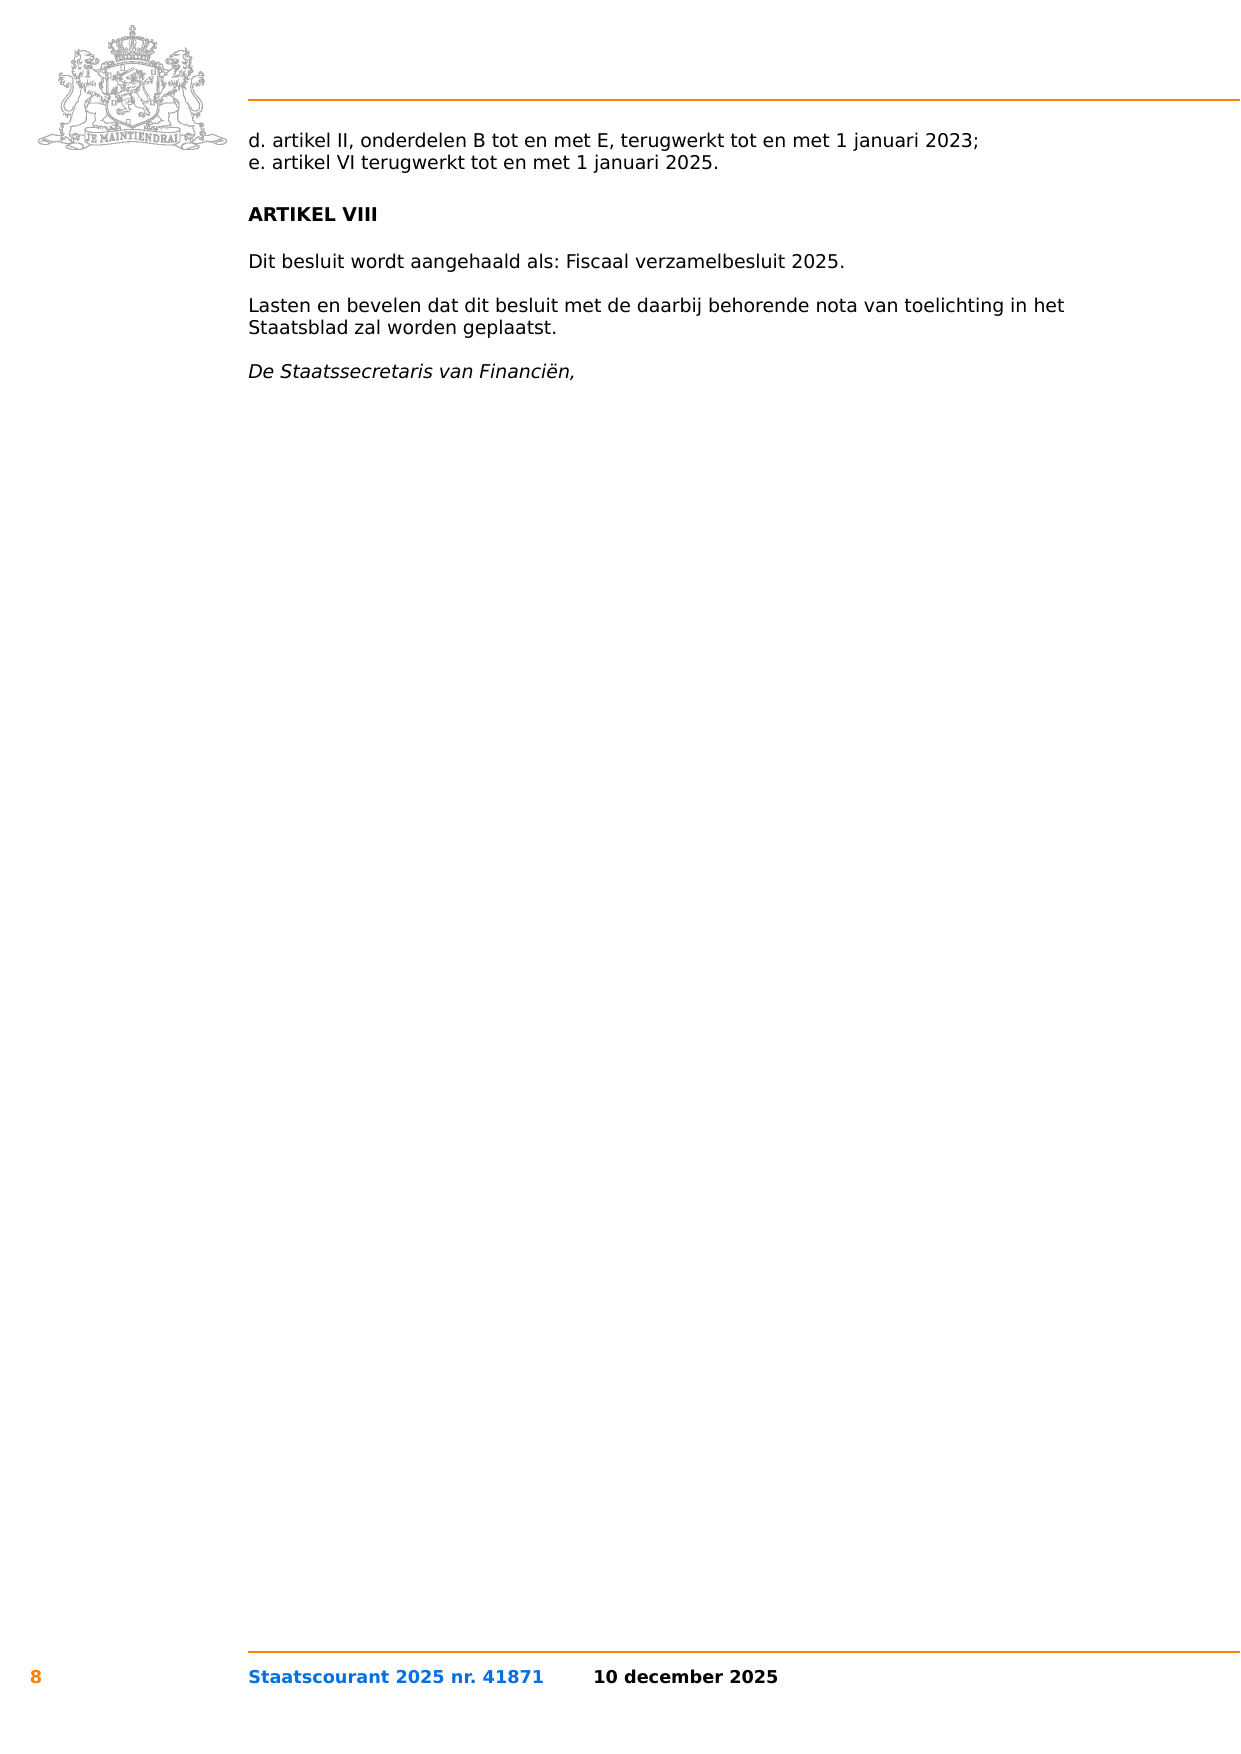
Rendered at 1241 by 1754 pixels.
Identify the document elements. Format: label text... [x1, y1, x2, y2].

subtitle ARTIKEL VIII [248, 204, 1163, 226]
text d. artikel II, onderdelen B tot en met E, terugwerkt tot en met 1 januari 2023; [248, 130, 1163, 152]
text e. artikel VI terugwerkt tot en met 1 januari 2025. [248, 152, 1163, 174]
text De Staatssecretaris van Financiën, [248, 361, 1163, 382]
text Lasten en bevelen dat dit besluit met de daarbij behorende nota van toelichting in het Staatsblad zal worden geplaatst. [248, 295, 1163, 339]
text Dit besluit wordt aangehaald als: Fiscaal verzamelbesluit 2025. [248, 251, 1163, 273]
picture [38, 25, 227, 150]
